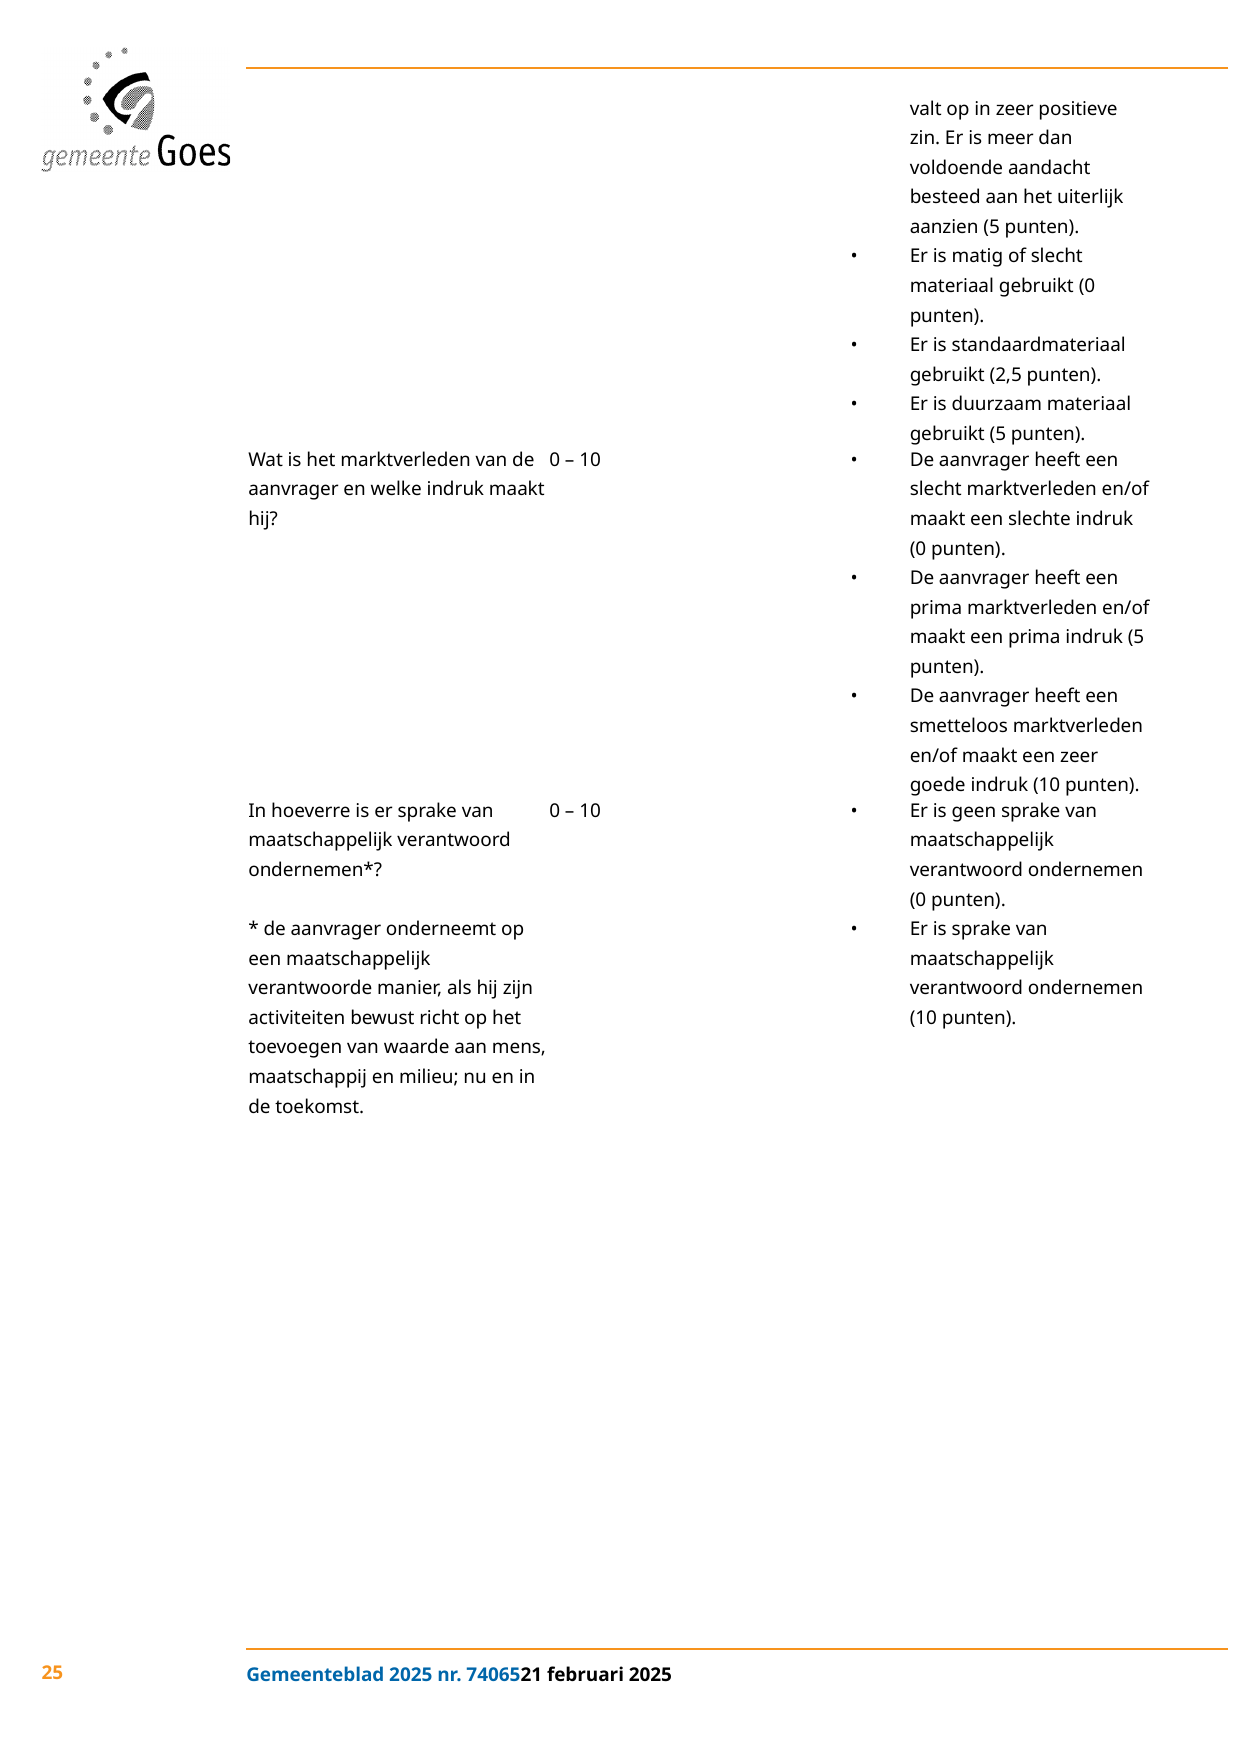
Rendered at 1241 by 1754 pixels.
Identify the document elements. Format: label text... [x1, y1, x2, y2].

table_cell valt op in zeer positieve zin. Er is meer dan voldoende aandacht besteed aan het uiterlijk aanzien (5 punten). Er is matig of slecht materiaal gebruikt (0 punten). Er is standaardmateriaal gebruikt (2,5 punten). Er is duurzaam materiaal gebruikt (5 punten). [850, 95, 1152, 446]
table_cell Er is geen sprake van maatschappelijk verantwoord ondernemen (0 punten). Er is sprake van maatschappelijk verantwoord ondernemen (10 punten). [850, 797, 1152, 1119]
table_cell [549, 95, 850, 446]
table_cell Wat is het marktverleden van de aanvrager en welke indruk maakt hij? [248, 446, 549, 797]
table_cell [248, 95, 549, 446]
picture [41, 47, 231, 172]
table_cell 0 – 10 [549, 446, 850, 797]
table_cell In hoeverre is er sprake van maatschappelijk verantwoord ondernemen*? * de aanvrager onderneemt op een maatschappelijk verantwoorde manier, als hij zijn activiteiten bewust richt op het toevoegen van waarde aan mens, maatschappij en milieu; nu en in de toekomst. [248, 797, 549, 1119]
table_cell De aanvrager heeft een slecht marktverleden en/of maakt een slechte indruk (0 punten). De aanvrager heeft een prima marktverleden en/of maakt een prima indruk (5 punten). De aanvrager heeft een smetteloos marktverleden en/of maakt een zeer goede indruk (10 punten). [850, 446, 1152, 797]
table_cell 0 – 10 [549, 797, 850, 1119]
